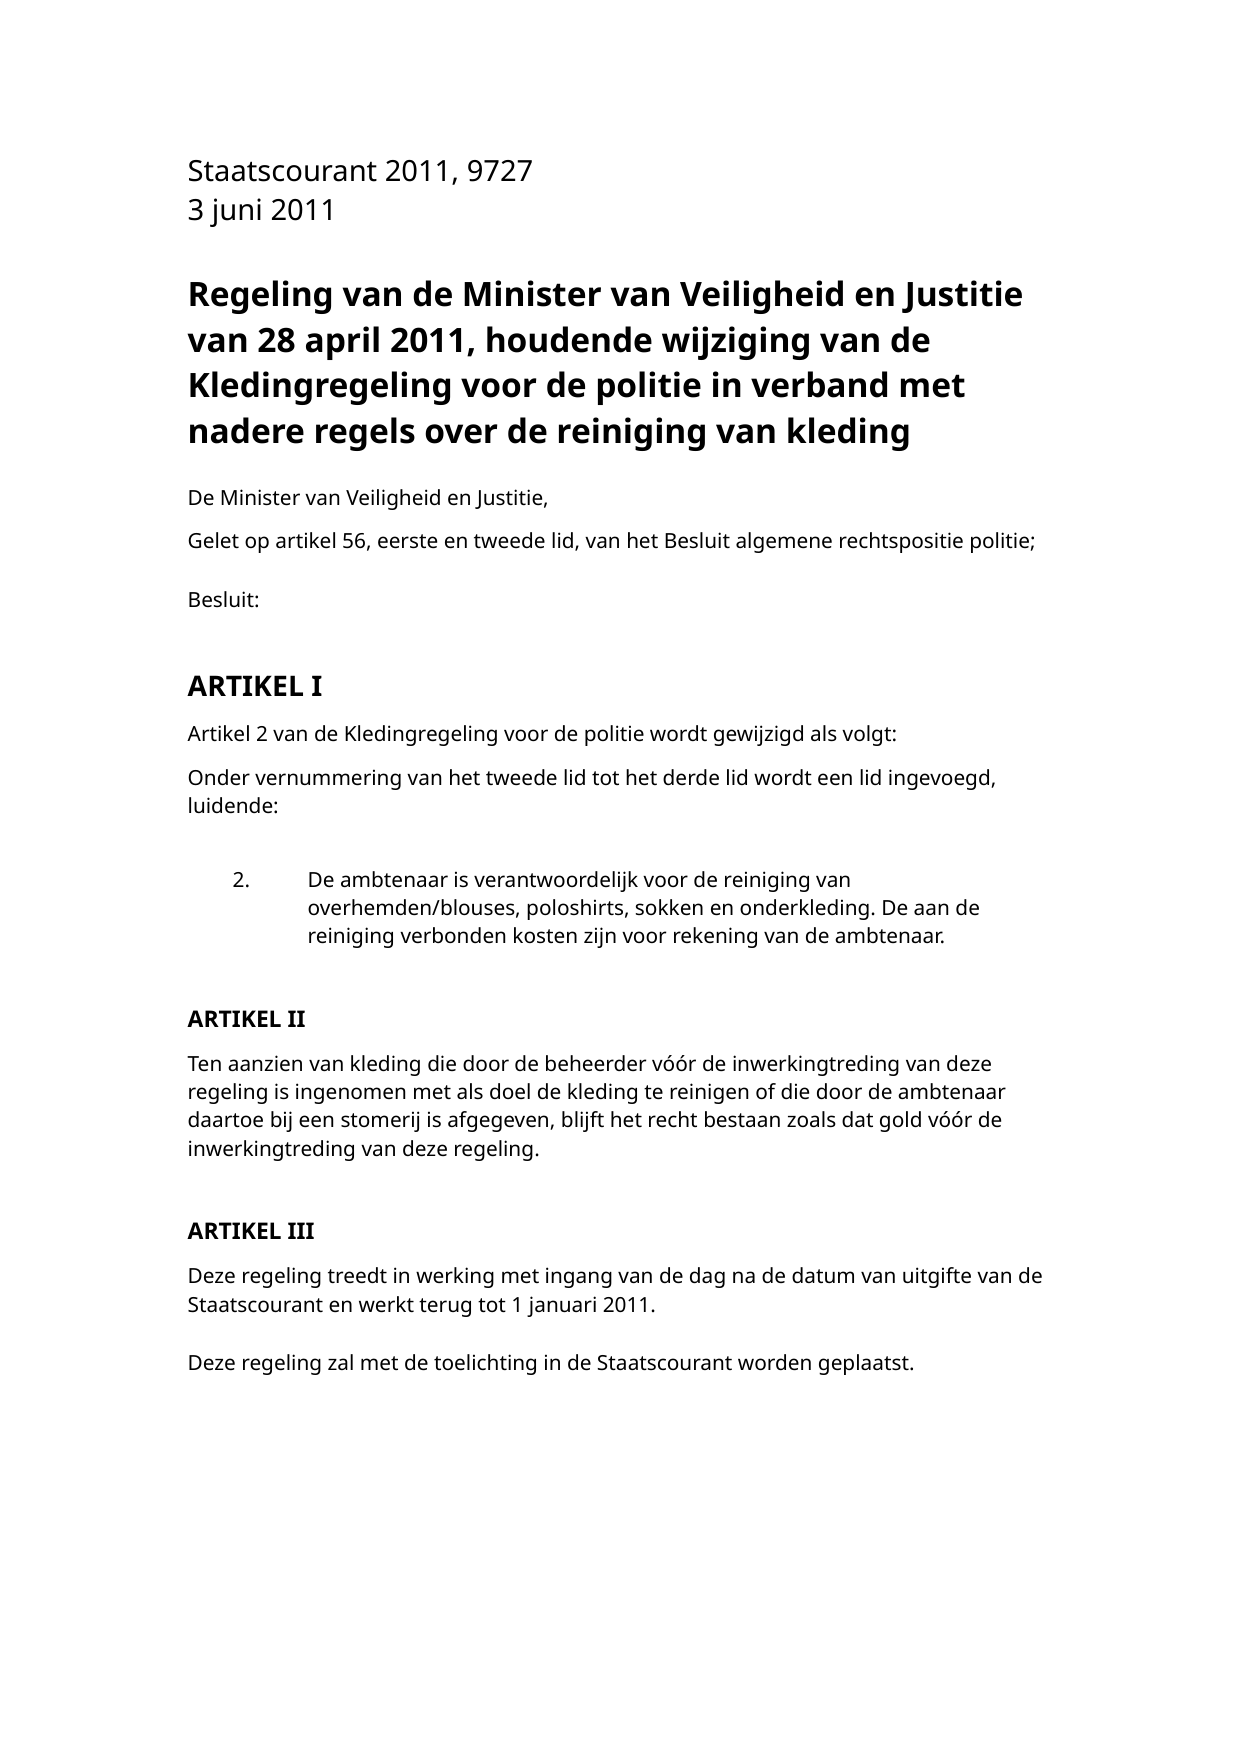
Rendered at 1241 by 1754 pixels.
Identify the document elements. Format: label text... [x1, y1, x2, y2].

text Ten aanzien van kleding die door de beheerder vóór de inwerkingtreding van deze regeling is ingenomen met als doel de kleding te reinigen of die door de ambtenaar daartoe bij een stomerij is afgegeven, blijft het recht bestaan zoals dat gold vóór de inwerkingtreding van deze regeling. [187, 1049, 1053, 1162]
text Deze regeling treedt in werking met ingang van de dag na de datum van uitgifte van de Staatscourant en werkt terug tot 1 januari 2011. [187, 1261, 1053, 1318]
text Besluit: [187, 585, 1053, 613]
subtitle ARTIKEL II [187, 1002, 1053, 1034]
subtitle ARTIKEL I [187, 666, 1053, 704]
text 3 juni 2011 [187, 190, 1053, 229]
text Deze regeling zal met de toelichting in de Staatscourant worden geplaatst. [187, 1348, 1053, 1377]
text Gelet op artikel 56, eerste en tweede lid, van het Besluit algemene rechtspositie politie; [187, 526, 1053, 555]
text De Minister van Veiligheid en Justitie, [187, 483, 1053, 511]
text Onder vernummering van het tweede lid tot het derde lid wordt een lid ingevoegd, luidende: [187, 763, 1053, 820]
list De ambtenaar is verantwoordelijk voor de reiniging van overhemden/blouses, poloshirts, sokken en onderkleding. De aan de reiniging verbonden kosten zijn voor rekening van de ambtenaar. [232, 865, 1053, 950]
text Staatscourant 2011, 9727 [187, 150, 1053, 190]
subtitle Regeling van de Minister van Veiligheid en Justitie van 28 april 2011, houdende wijziging van de Kledingregeling voor de politie in verband met nadere regels over de reiniging van kleding [187, 271, 1053, 453]
text Artikel 2 van de Kledingregeling voor de politie wordt gewijzigd als volgt: [187, 719, 1053, 748]
subtitle ARTIKEL III [187, 1215, 1053, 1246]
